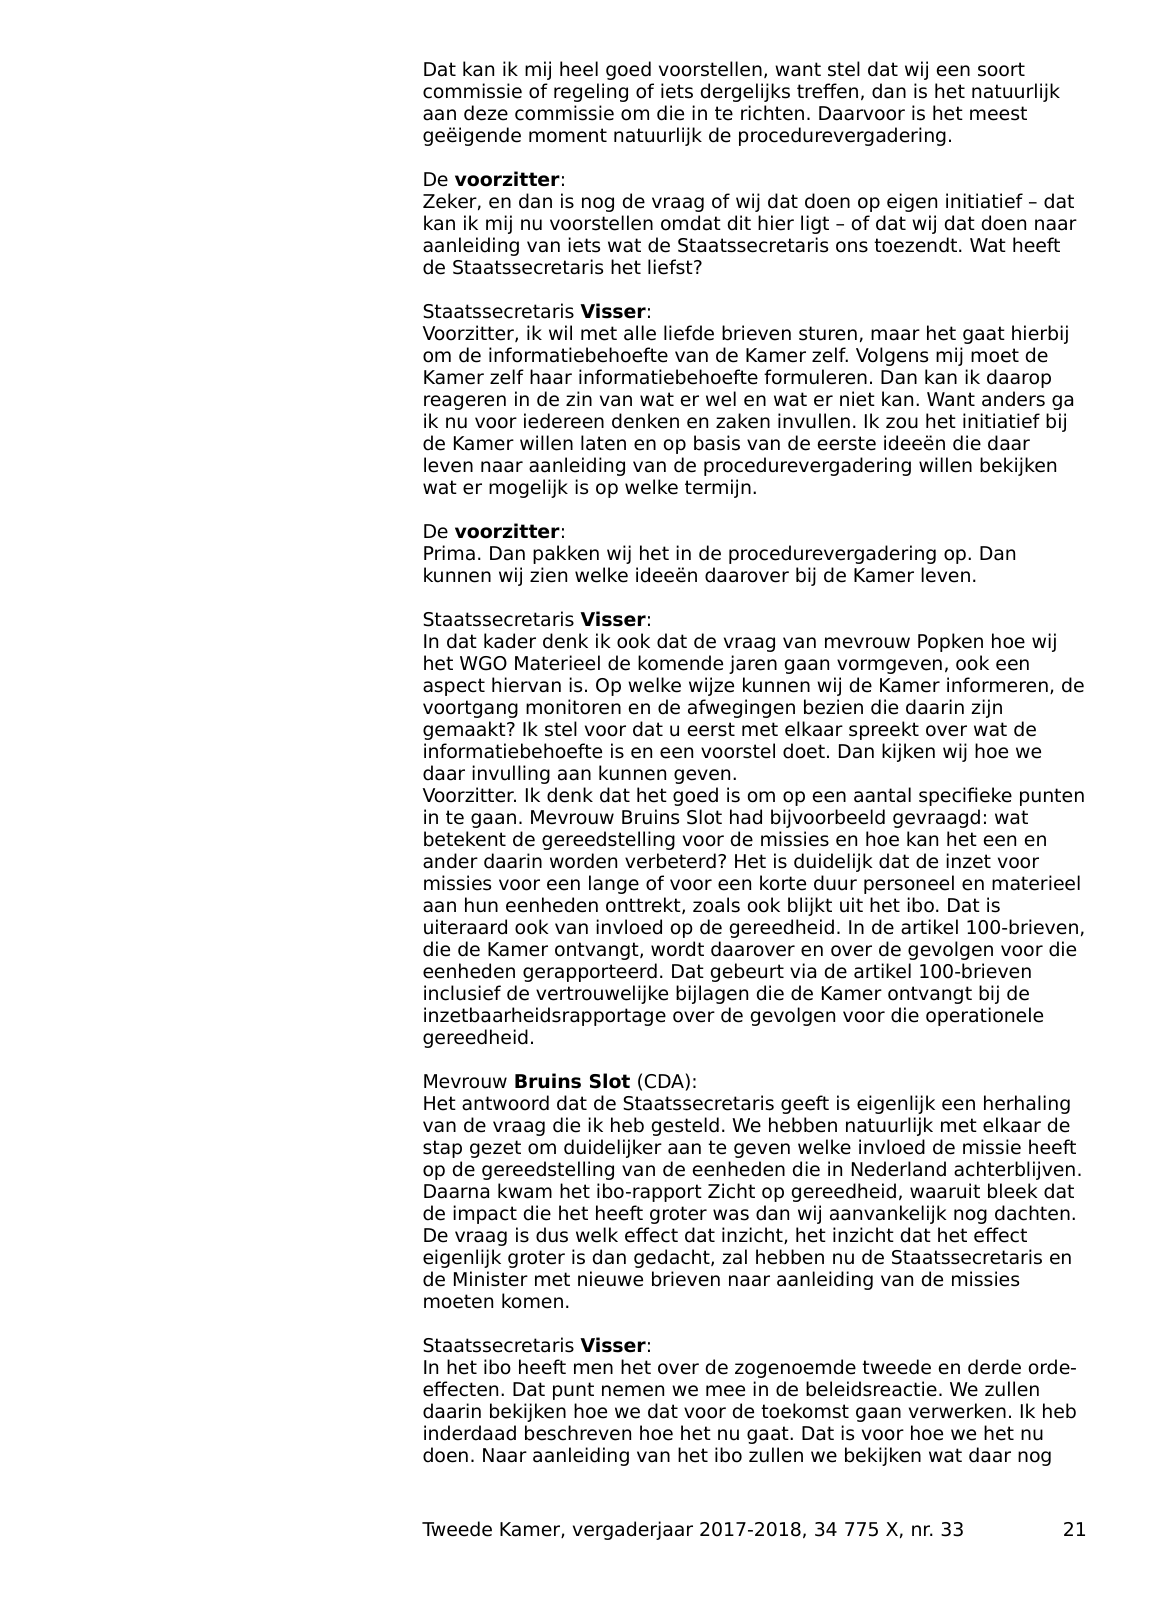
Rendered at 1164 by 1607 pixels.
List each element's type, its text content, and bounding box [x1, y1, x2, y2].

text De voorzitter: [422, 169, 1087, 191]
text Staatssecretaris Visser: [422, 1335, 1087, 1357]
text Staatssecretaris Visser: [422, 609, 1087, 631]
text Prima. Dan pakken wij het in de procedurevergadering op. Dan kunnen wij zien welke ideeën daarover bij de Kamer leven. [422, 543, 1087, 587]
text Dat kan ik mij heel goed voorstellen, want stel dat wij een soort commissie of regeling of iets dergelijks treffen, dan is het natuurlijk aan deze commissie om die in te richten. Daarvoor is het meest geëigende moment natuurlijk de procedurevergadering. [422, 59, 1087, 147]
text In het ibo heeft men het over de zogenoemde tweede en derde orde-effecten. Dat punt nemen we mee in de beleidsreactie. We zullen daarin bekijken hoe we dat voor de toekomst gaan verwerken. Ik heb inderdaad beschreven hoe het nu gaat. Dat is voor hoe we het nu doen. Naar aanleiding van het ibo zullen we bekijken wat daar nog [422, 1357, 1087, 1467]
text Het antwoord dat de Staatssecretaris geeft is eigenlijk een herhaling van de vraag die ik heb gesteld. We hebben natuurlijk met elkaar de stap gezet om duidelijker aan te geven welke invloed de missie heeft op de gereedstelling van de eenheden die in Nederland achterblijven. Daarna kwam het ibo-rapport Zicht op gereedheid, waaruit bleek dat de impact die het heeft groter was dan wij aanvankelijk nog dachten. De vraag is dus welk effect dat inzicht, het inzicht dat het effect eigenlijk groter is dan gedacht, zal hebben nu de Staatssecretaris en de Minister met nieuwe brieven naar aanleiding van de missies moeten komen. [422, 1093, 1087, 1313]
text Voorzitter, ik wil met alle liefde brieven sturen, maar het gaat hierbij om de informatiebehoefte van de Kamer zelf. Volgens mij moet de Kamer zelf haar informatiebehoefte formuleren. Dan kan ik daarop reageren in de zin van wat er wel en wat er niet kan. Want anders ga ik nu voor iedereen denken en zaken invullen. Ik zou het initiatief bij de Kamer willen laten en op basis van de eerste ideeën die daar leven naar aanleiding van de procedurevergadering willen bekijken wat er mogelijk is op welke termijn. [422, 323, 1087, 499]
text In dat kader denk ik ook dat de vraag van mevrouw Popken hoe wij het WGO Materieel de komende jaren gaan vormgeven, ook een aspect hiervan is. Op welke wijze kunnen wij de Kamer informeren, de voortgang monitoren en de afwegingen bezien die daarin zijn gemaakt? Ik stel voor dat u eerst met elkaar spreekt over wat de informatiebehoefte is en een voorstel doet. Dan kijken wij hoe we daar invulling aan kunnen geven. [422, 631, 1087, 785]
text De voorzitter: [422, 521, 1087, 543]
text Zeker, en dan is nog de vraag of wij dat doen op eigen initiatief – dat kan ik mij nu voorstellen omdat dit hier ligt – of dat wij dat doen naar aanleiding van iets wat de Staatssecretaris ons toezendt. Wat heeft de Staatssecretaris het liefst? [422, 191, 1087, 279]
text Mevrouw Bruins Slot (CDA): [422, 1071, 1087, 1093]
text Voorzitter. Ik denk dat het goed is om op een aantal specifieke punten in te gaan. Mevrouw Bruins Slot had bijvoorbeeld gevraagd: wat betekent de gereedstelling voor de missies en hoe kan het een en ander daarin worden verbeterd? Het is duidelijk dat de inzet voor missies voor een lange of voor een korte duur personeel en materieel aan hun eenheden onttrekt, zoals ook blijkt uit het ibo. Dat is uiteraard ook van invloed op de gereedheid. In de artikel 100-brieven, die de Kamer ontvangt, wordt daarover en over de gevolgen voor die eenheden gerapporteerd. Dat gebeurt via de artikel 100-brieven inclusief de vertrouwelijke bijlagen die de Kamer ontvangt bij de inzetbaarheidsrapportage over de gevolgen voor die operationele gereedheid. [422, 785, 1087, 1049]
text Staatssecretaris Visser: [422, 301, 1087, 323]
